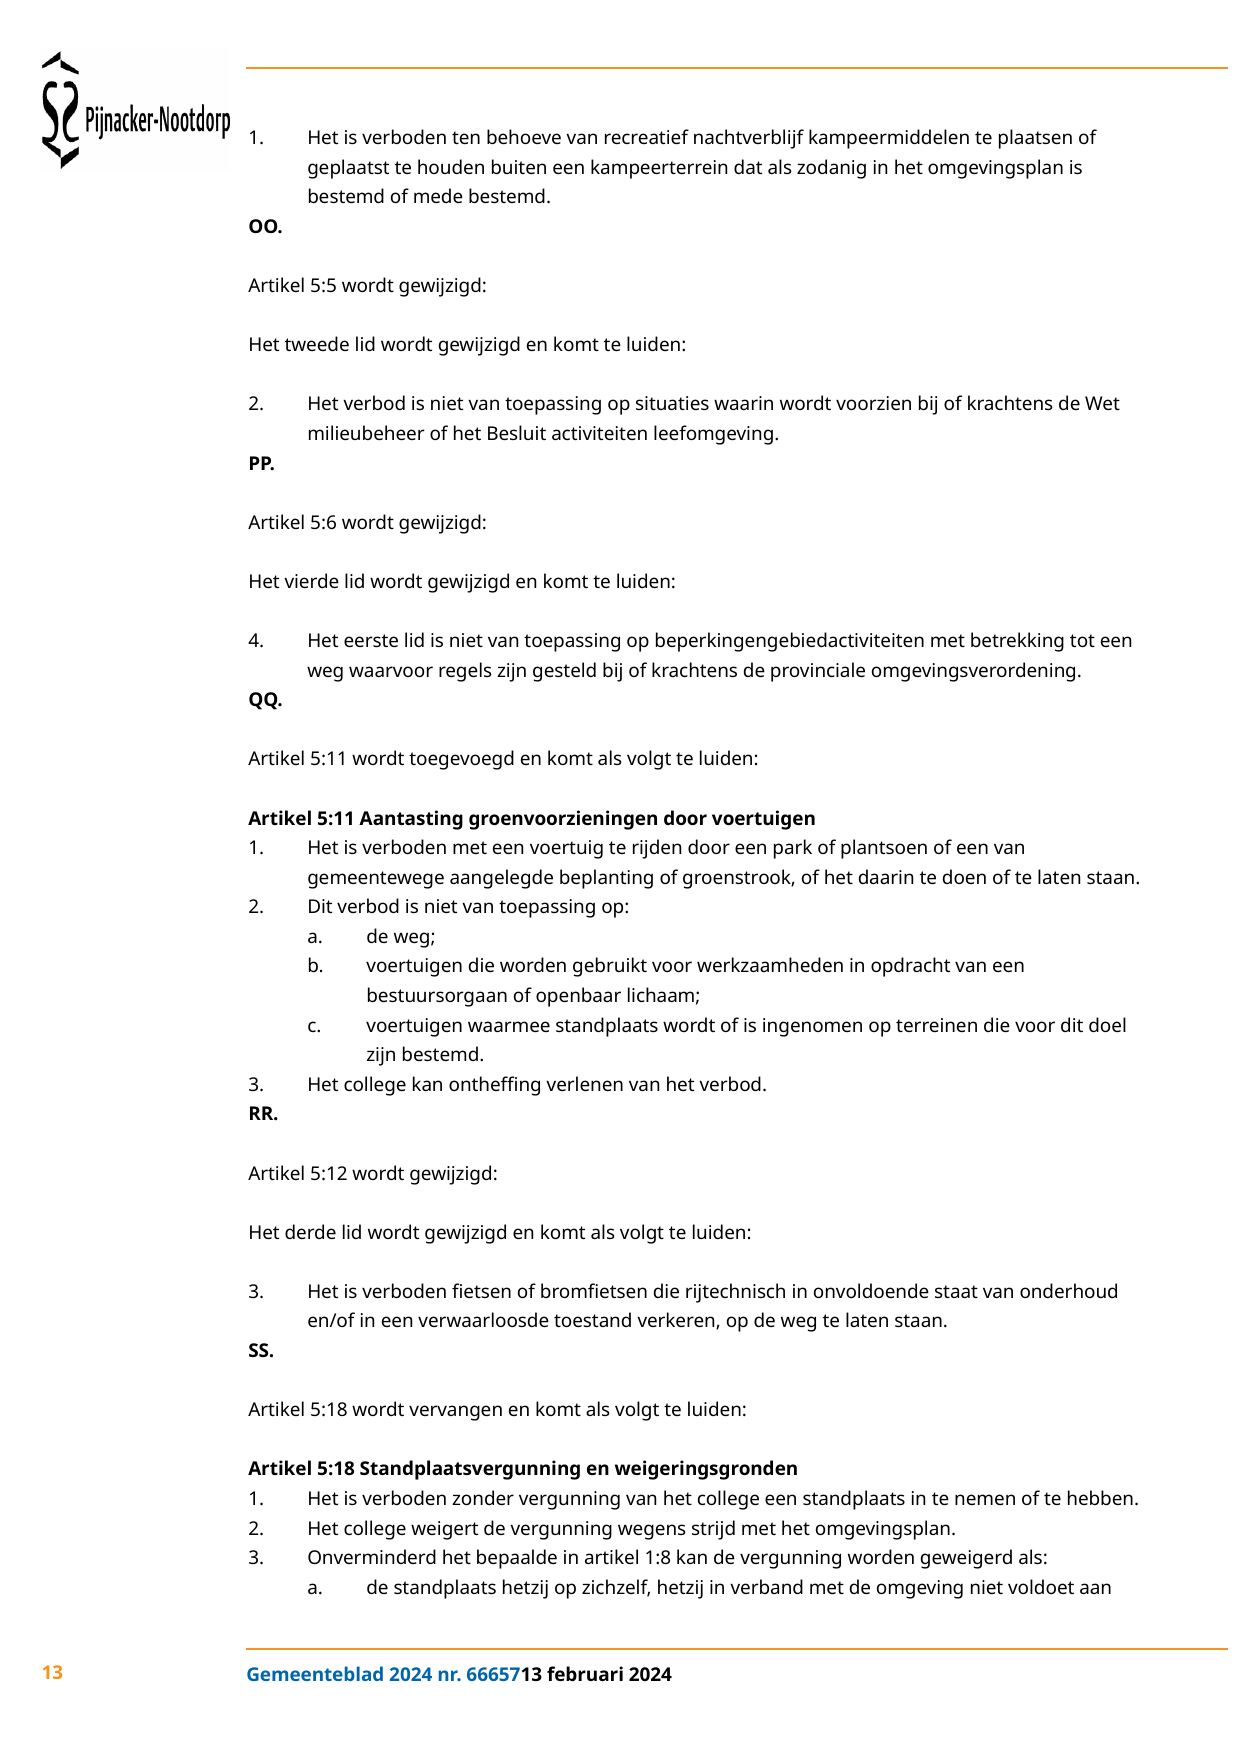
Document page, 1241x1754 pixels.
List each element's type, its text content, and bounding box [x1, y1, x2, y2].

text Artikel 5:11 Aantasting groenvoorzieningen door voertuigen [248, 805, 1152, 831]
text Het vierde lid wordt gewijzigd en komt te luiden: [248, 568, 1152, 594]
list Het verbod is niet van toepassing op situaties waarin wordt voorzien bij of krachtens de Wet milieubeheer of het Besluit activiteiten leefomgeving. [248, 391, 1152, 446]
list Onverminderd het bepaalde in artikel 1:8 kan de vergunning worden geweigerd als: [248, 1544, 1152, 1570]
list de standplaats hetzij op zichzelf, hetzij in verband met de omgeving niet voldoet aan [307, 1574, 1152, 1600]
text Artikel 5:6 wordt gewijzigd: [248, 509, 1152, 535]
text Artikel 5:18 Standplaatsvergunning en weigeringsgronden [248, 1456, 1152, 1481]
text Artikel 5:18 wordt vervangen en komt als volgt te luiden: [248, 1396, 1152, 1422]
list Het is verboden ten behoeve van recreatief nachtverblijf kampeermiddelen te plaatsen of geplaatst te houden buiten een kampeerterrein dat als zodanig in het omgevingsplan is bestemd of mede bestemd. [248, 124, 1152, 209]
list de weg; [307, 923, 1152, 949]
text Artikel 5:12 wordt gewijzigd: [248, 1160, 1152, 1186]
list Dit verbod is niet van toepassing op: [248, 893, 1152, 919]
picture [41, 47, 231, 172]
list Het is verboden fietsen of bromfietsen die rijtechnisch in onvoldoende staat van onderhoud en/of in een verwaarloosde toestand verkeren, op de weg te laten staan. [248, 1278, 1152, 1333]
list Het eerste lid is niet van toepassing op beperkingengebiedactiviteiten met betrekking tot een weg waarvoor regels zijn gesteld bij of krachtens de provinciale omgevingsverordening. [248, 627, 1152, 683]
text PP. [248, 450, 1152, 476]
text Artikel 5:5 wordt gewijzigd: [248, 272, 1152, 298]
text Het derde lid wordt gewijzigd en komt als volgt te luiden: [248, 1219, 1152, 1245]
text Het tweede lid wordt gewijzigd en komt te luiden: [248, 331, 1152, 357]
list Het is verboden zonder vergunning van het college een standplaats in te nemen of te hebben. [248, 1485, 1152, 1511]
list voertuigen waarmee standplaats wordt of is ingenomen op terreinen die voor dit doel zijn bestemd. [307, 1012, 1152, 1067]
text SS. [248, 1337, 1152, 1363]
text RR. [248, 1101, 1152, 1126]
list Het is verboden met een voertuig te rijden door een park of plantsoen of een van gemeentewege aangelegde beplanting of groenstrook, of het daarin te doen of te laten staan. [248, 834, 1152, 890]
text QQ. [248, 686, 1152, 712]
text Artikel 5:11 wordt toegevoegd en komt als volgt te luiden: [248, 746, 1152, 771]
list Het college kan ontheffing verlenen van het verbod. [248, 1071, 1152, 1097]
list Het college weigert de vergunning wegens strijd met het omgevingsplan. [248, 1515, 1152, 1541]
text OO. [248, 213, 1152, 239]
list voertuigen die worden gebruikt voor werkzaamheden in opdracht van een bestuursorgaan of openbaar lichaam; [307, 953, 1152, 1008]
